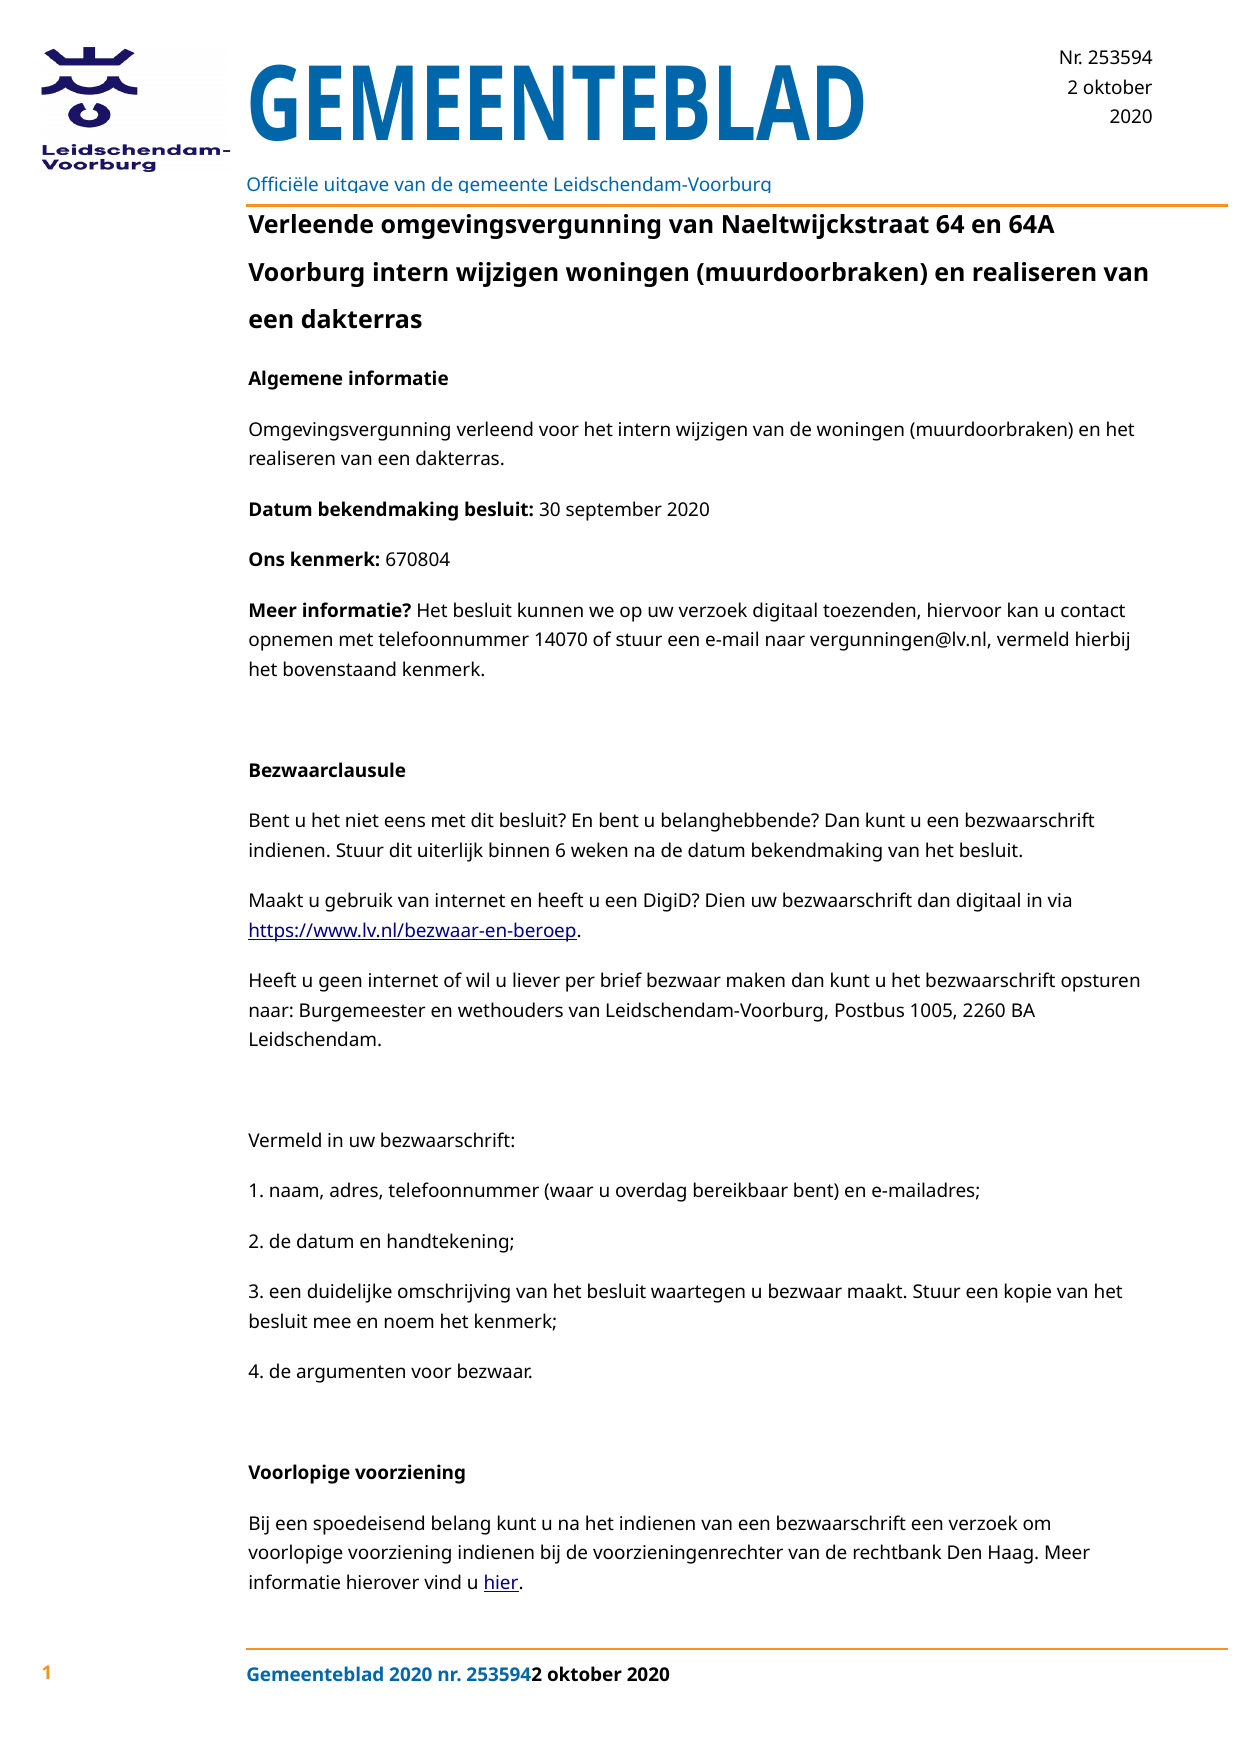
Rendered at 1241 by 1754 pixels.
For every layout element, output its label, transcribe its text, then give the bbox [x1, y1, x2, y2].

text 1. naam, adres, telefoonnummer (waar u overdag bereikbaar bent) en e-mailadres; [248, 1178, 1152, 1203]
text Bezwaarclausule [248, 757, 1152, 782]
text Heeft u geen internet of wil u liever per brief bezwaar maken dan kunt u het bezwaarschrift opsturen naar: Burgemeester en wethouders van Leidschendam-Voorburg, Postbus 1005, 2260 BA Leidschendam. [248, 967, 1152, 1052]
text Verleende omgevingsvergunning van Naeltwijckstraat 64 en 64A Voorburg intern wijzigen woningen (muurdoorbraken) en realiseren van een dakterras [248, 207, 1152, 336]
text Meer informatie? Het besluit kunnen we op uw verzoek digitaal toezenden, hiervoor kan u contact opnemen met telefoonnummer 14070 of stuur een e-mail naar vergunningen@lv.nl, vermeld hierbij het bovenstaand kenmerk. [248, 597, 1152, 682]
text Voorlopige voorziening [248, 1459, 1152, 1485]
text Algemene informatie [248, 366, 1152, 391]
text Datum bekendmaking besluit: 30 september 2020 [248, 496, 1152, 522]
text Vermeld in uw bezwaarschrift: [248, 1127, 1152, 1153]
text 4. de argumenten voor bezwaar. [248, 1358, 1152, 1384]
text Ons kenmerk: 670804 [248, 546, 1152, 572]
text Maakt u gebruik van internet en heeft u een DigiD? Dien uw bezwaarschrift dan digitaal in via https://www.lv.nl/bezwaar-en-beroep. [248, 887, 1152, 942]
text Bij een spoedeisend belang kunt u na het indienen van een bezwaarschrift een verzoek om voorlopige voorziening indienen bij de voorzieningenrechter van de rechtbank Den Haag. Meer informatie hierover vind u hier. [248, 1510, 1152, 1594]
text Bent u het niet eens met dit besluit? En bent u belanghebbende? Dan kunt u een bezwaarschrift indienen. Stuur dit uiterlijk binnen 6 weken na de datum bekendmaking van het besluit. [248, 807, 1152, 862]
picture [41, 47, 231, 172]
text Omgevingsvergunning verleend voor het intern wijzigen van de woningen (muurdoorbraken) en het realiseren van een dakterras. [248, 416, 1152, 471]
text 2. de datum en handtekening; [248, 1228, 1152, 1254]
text 3. een duidelijke omschrijving van het besluit waartegen u bezwaar maakt. Stuur een kopie van het besluit mee en noem het kenmerk; [248, 1278, 1152, 1334]
